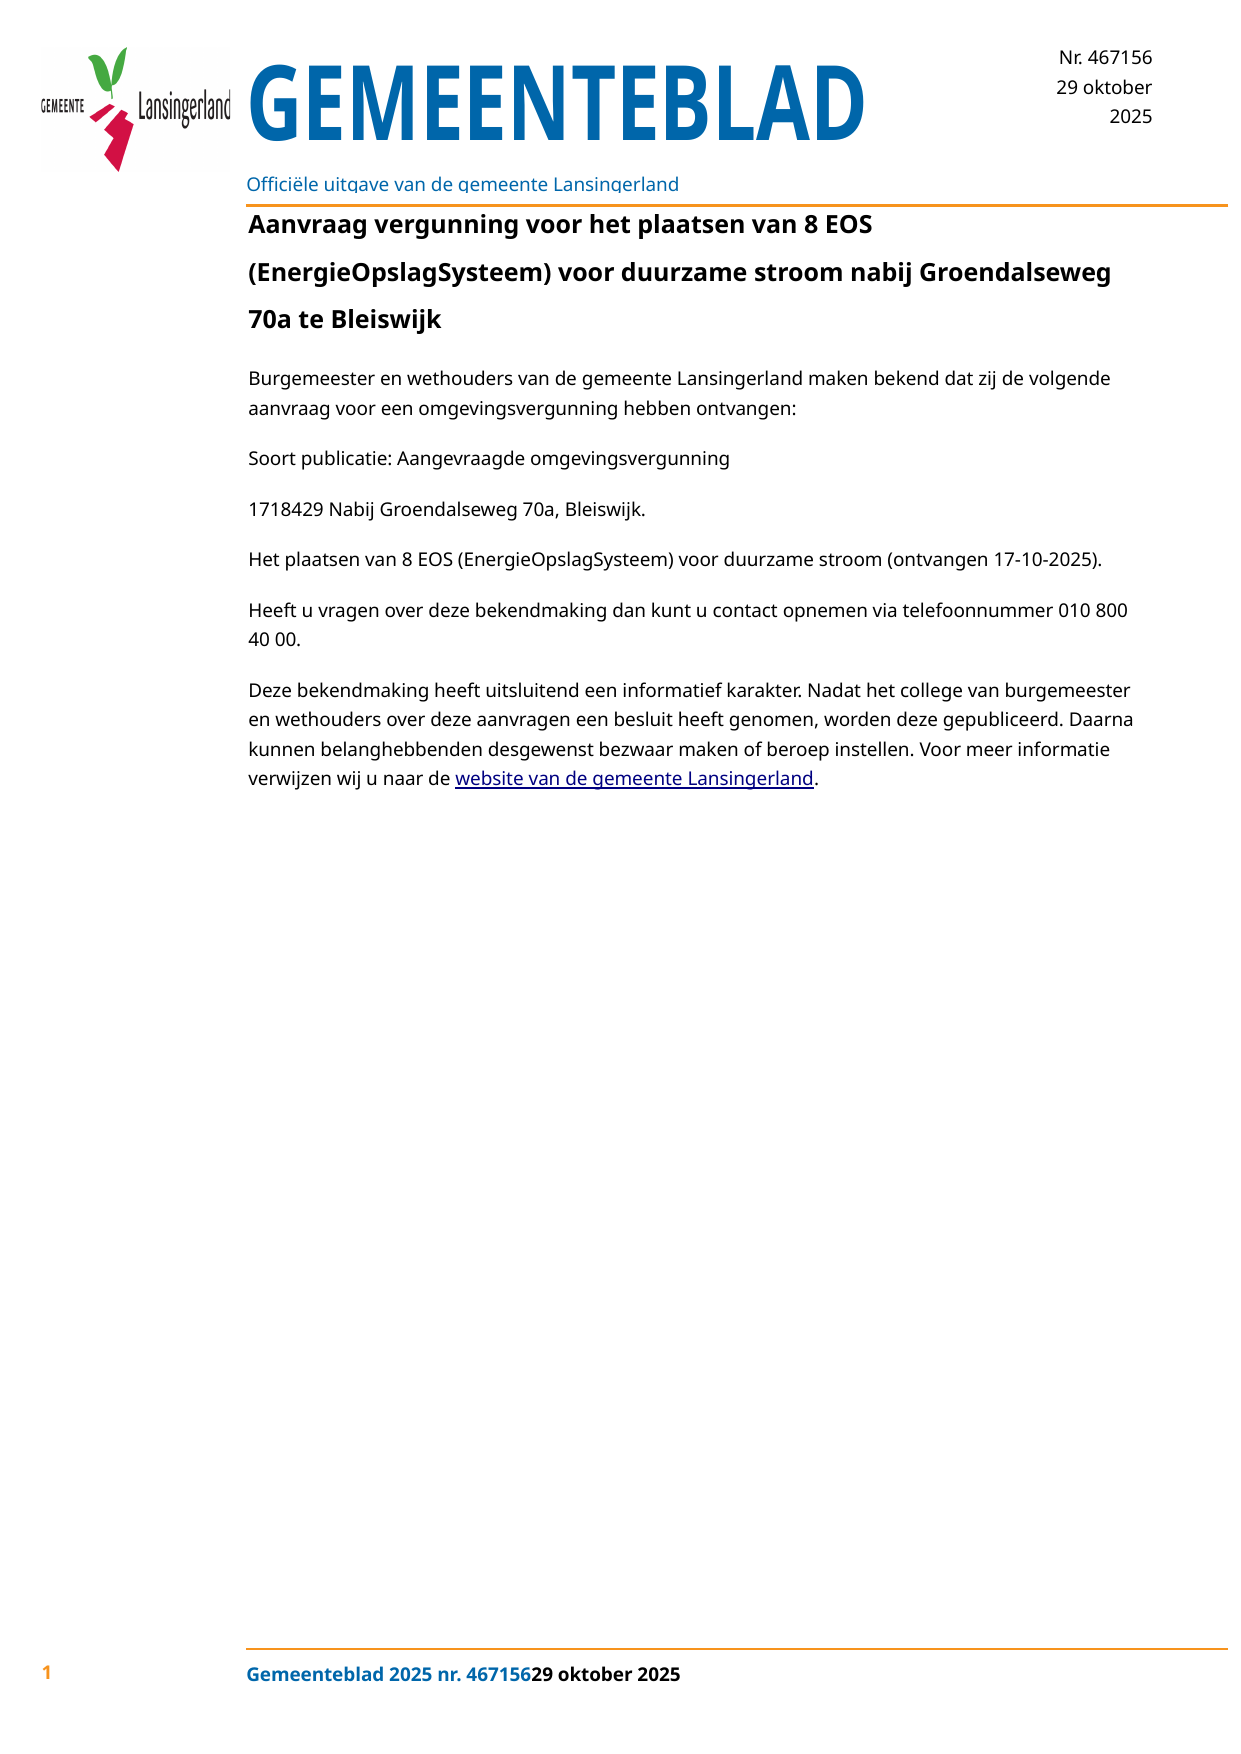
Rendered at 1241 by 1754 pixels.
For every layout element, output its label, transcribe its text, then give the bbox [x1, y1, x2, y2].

text Het plaatsen van 8 EOS (EnergieOpslagSysteem) voor duurzame stroom (ontvangen 17-10-2025). [248, 546, 1152, 572]
picture [41, 47, 231, 172]
text Aanvraag vergunning voor het plaatsen van 8 EOS (EnergieOpslagSysteem) voor duurzame stroom nabij Groendalseweg 70a te Bleiswijk [248, 207, 1152, 336]
text Soort publicatie: Aangevraagde omgevingsvergunning [248, 446, 1152, 471]
text Heeft u vragen over deze bekendmaking dan kunt u contact opnemen via telefoonnummer 010 800 40 00. [248, 597, 1152, 652]
text Burgemeester en wethouders van de gemeente Lansingerland maken bekend dat zij de volgende aanvraag voor een omgevingsvergunning hebben ontvangen: [248, 366, 1152, 421]
text Deze bekendmaking heeft uitsluitend een informatief karakter. Nadat het college van burgemeester en wethouders over deze aanvragen een besluit heeft genomen, worden deze gepubliceerd. Daarna kunnen belanghebbenden desgewenst bezwaar maken of beroep instellen. Voor meer informatie verwijzen wij u naar de website van de gemeente Lansingerland. [248, 677, 1152, 791]
text 1718429 Nabij Groendalseweg 70a, Bleiswijk. [248, 496, 1152, 522]
